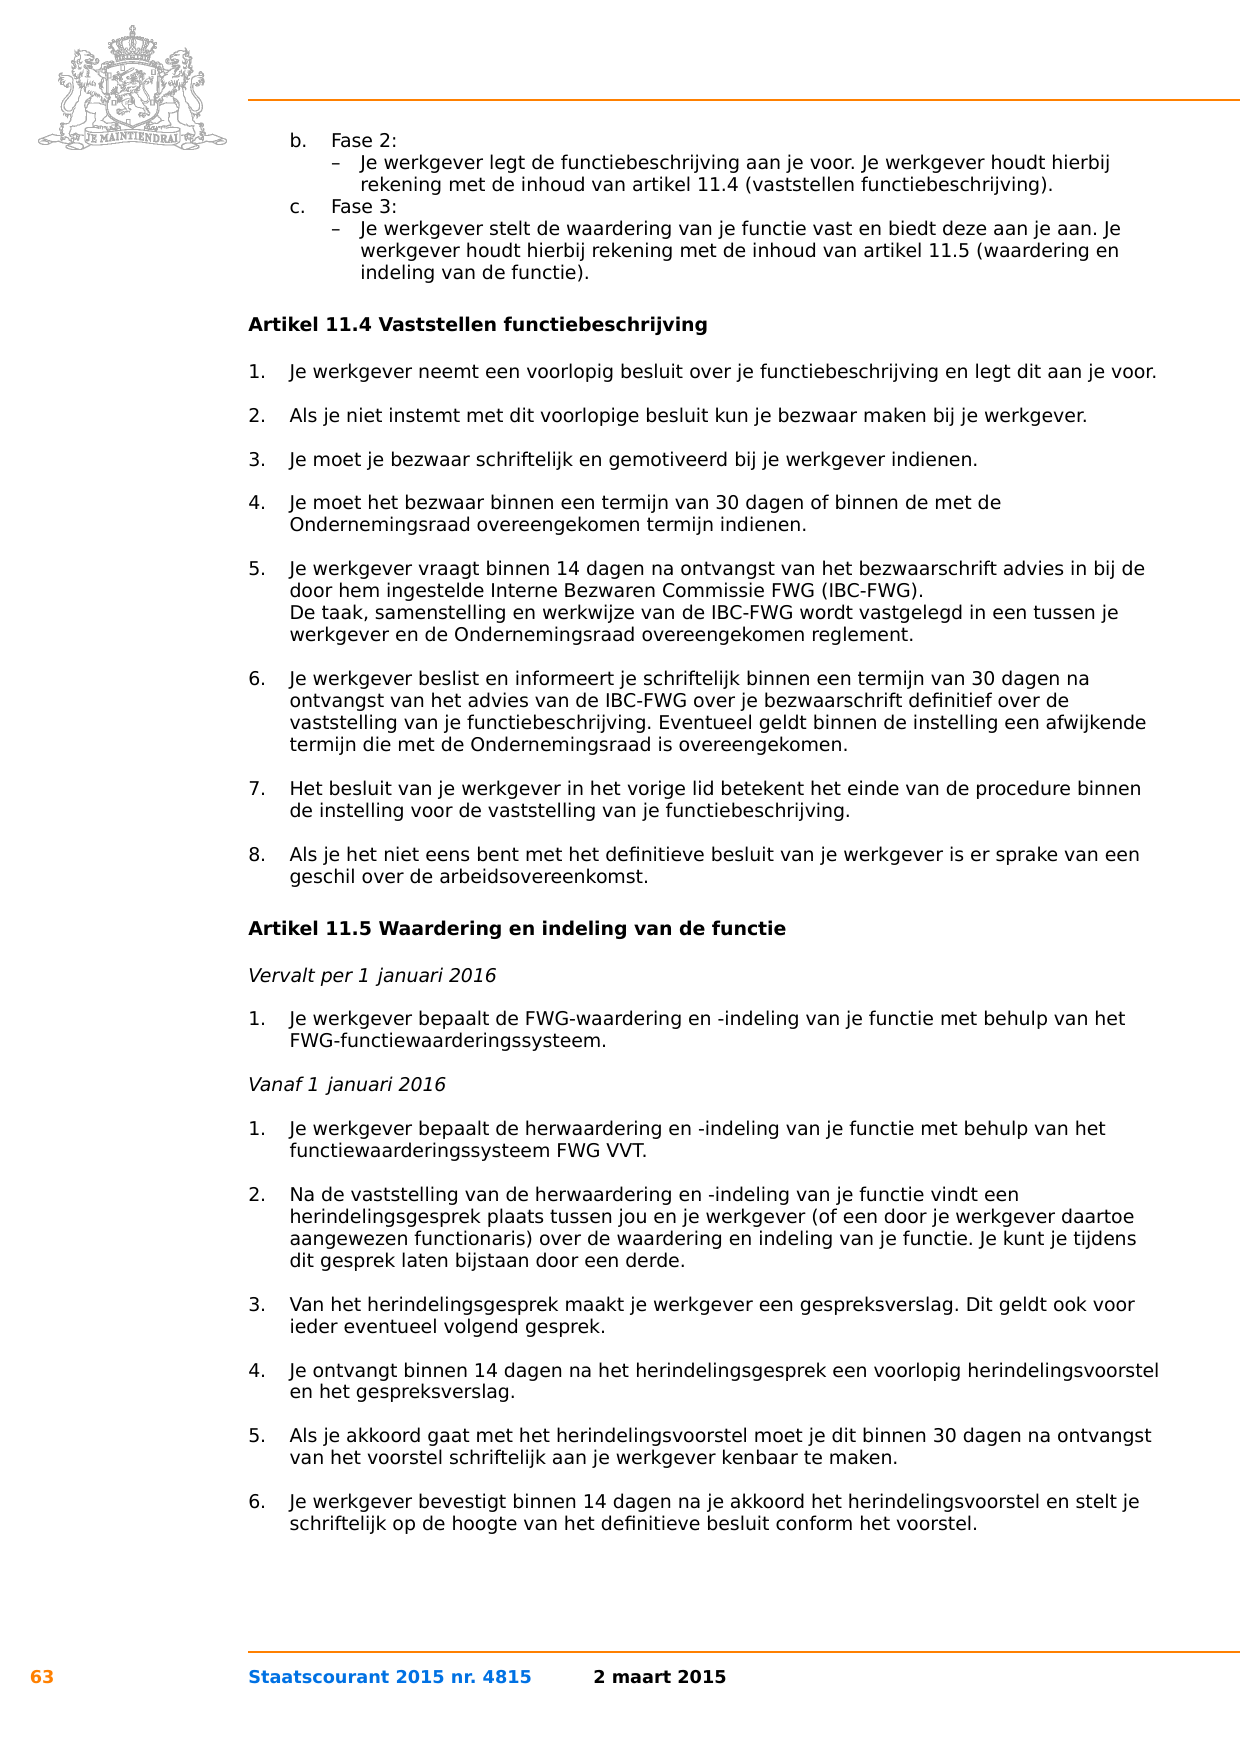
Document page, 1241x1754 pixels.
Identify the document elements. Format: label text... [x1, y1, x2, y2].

subtitle Vanaf 1 januari 2016 [248, 1074, 1163, 1096]
text 1. Je werkgever bepaalt de herwaardering en -indeling van je functie met behulp van het functiewaarderingssysteem FWG VVT. [248, 1118, 1163, 1162]
subtitle Artikel 11.5 Waardering en indeling van de functie [248, 917, 1163, 939]
text 3. Je moet je bezwaar schriftelijk en gemotiveerd bij je werkgever indienen. [248, 448, 1163, 470]
text 1. Je werkgever bepaalt de FWG-waardering en -indeling van je functie met behulp van het FWG-functiewaarderingssysteem. [248, 1008, 1163, 1052]
picture [38, 25, 227, 150]
text 6. Je werkgever bevestigt binnen 14 dagen na je akkoord het herindelingsvoorstel en stelt je schriftelijk op de hoogte van het definitieve besluit conform het voorstel. [248, 1491, 1163, 1535]
text – Je werkgever legt de functiebeschrijving aan je voor. Je werkgever houdt hierbij rekening met de inhoud van artikel 11.4 (vaststellen functiebeschrijving). [331, 152, 1163, 196]
text 7. Het besluit van je werkgever in het vorige lid betekent het einde van de procedure binnen de instelling voor de vaststelling van je functiebeschrijving. [248, 778, 1163, 822]
text b. Fase 2: [289, 130, 1163, 152]
text 2. Na de vaststelling van de herwaardering en -indeling van je functie vindt een herindelingsgesprek plaats tussen jou en je werkgever (of een door je werkgever daartoe aangewezen functionaris) over de waardering en indeling van je functie. Je kunt je tijdens dit gesprek laten bijstaan door een derde. [248, 1184, 1163, 1272]
text 6. Je werkgever beslist en informeert je schriftelijk binnen een termijn van 30 dagen na ontvangst van het advies van de IBC-FWG over je bezwaarschrift definitief over de vaststelling van je functiebeschrijving. Eventueel geldt binnen de instelling een afwijkende termijn die met de Ondernemingsraad is overeengekomen. [248, 668, 1163, 756]
text 4. Je moet het bezwaar binnen een termijn van 30 dagen of binnen de met de Ondernemingsraad overeengekomen termijn indienen. [248, 492, 1163, 536]
text De taak, samenstelling en werkwijze van de IBC-FWG wordt vastgelegd in een tussen je werkgever en de Ondernemingsraad overeengekomen reglement. [289, 602, 1163, 646]
text 5. Als je akkoord gaat met het herindelingsvoorstel moet je dit binnen 30 dagen na ontvangst van het voorstel schriftelijk aan je werkgever kenbaar te maken. [248, 1425, 1163, 1469]
text c. Fase 3: [289, 196, 1163, 218]
subtitle Artikel 11.4 Vaststellen functiebeschrijving [248, 314, 1163, 336]
text – Je werkgever stelt de waardering van je functie vast en biedt deze aan je aan. Je werkgever houdt hierbij rekening met de inhoud van artikel 11.5 (waardering en indeling van de functie). [331, 218, 1163, 284]
subtitle Vervalt per 1 januari 2016 [248, 964, 1163, 986]
text 5. Je werkgever vraagt binnen 14 dagen na ontvangst van het bezwaarschrift advies in bij de door hem ingestelde Interne Bezwaren Commissie FWG (IBC-FWG). [248, 558, 1163, 602]
text 3. Van het herindelingsgesprek maakt je werkgever een gespreksverslag. Dit geldt ook voor ieder eventueel volgend gesprek. [248, 1294, 1163, 1338]
text 1. Je werkgever neemt een voorlopig besluit over je functiebeschrijving en legt dit aan je voor. [248, 361, 1163, 383]
text 2. Als je niet instemt met dit voorlopige besluit kun je bezwaar maken bij je werkgever. [248, 404, 1163, 427]
text 4. Je ontvangt binnen 14 dagen na het herindelingsgesprek een voorlopig herindelingsvoorstel en het gespreksverslag. [248, 1359, 1163, 1403]
text 8. Als je het niet eens bent met het definitieve besluit van je werkgever is er sprake van een geschil over de arbeidsovereenkomst. [248, 843, 1163, 887]
